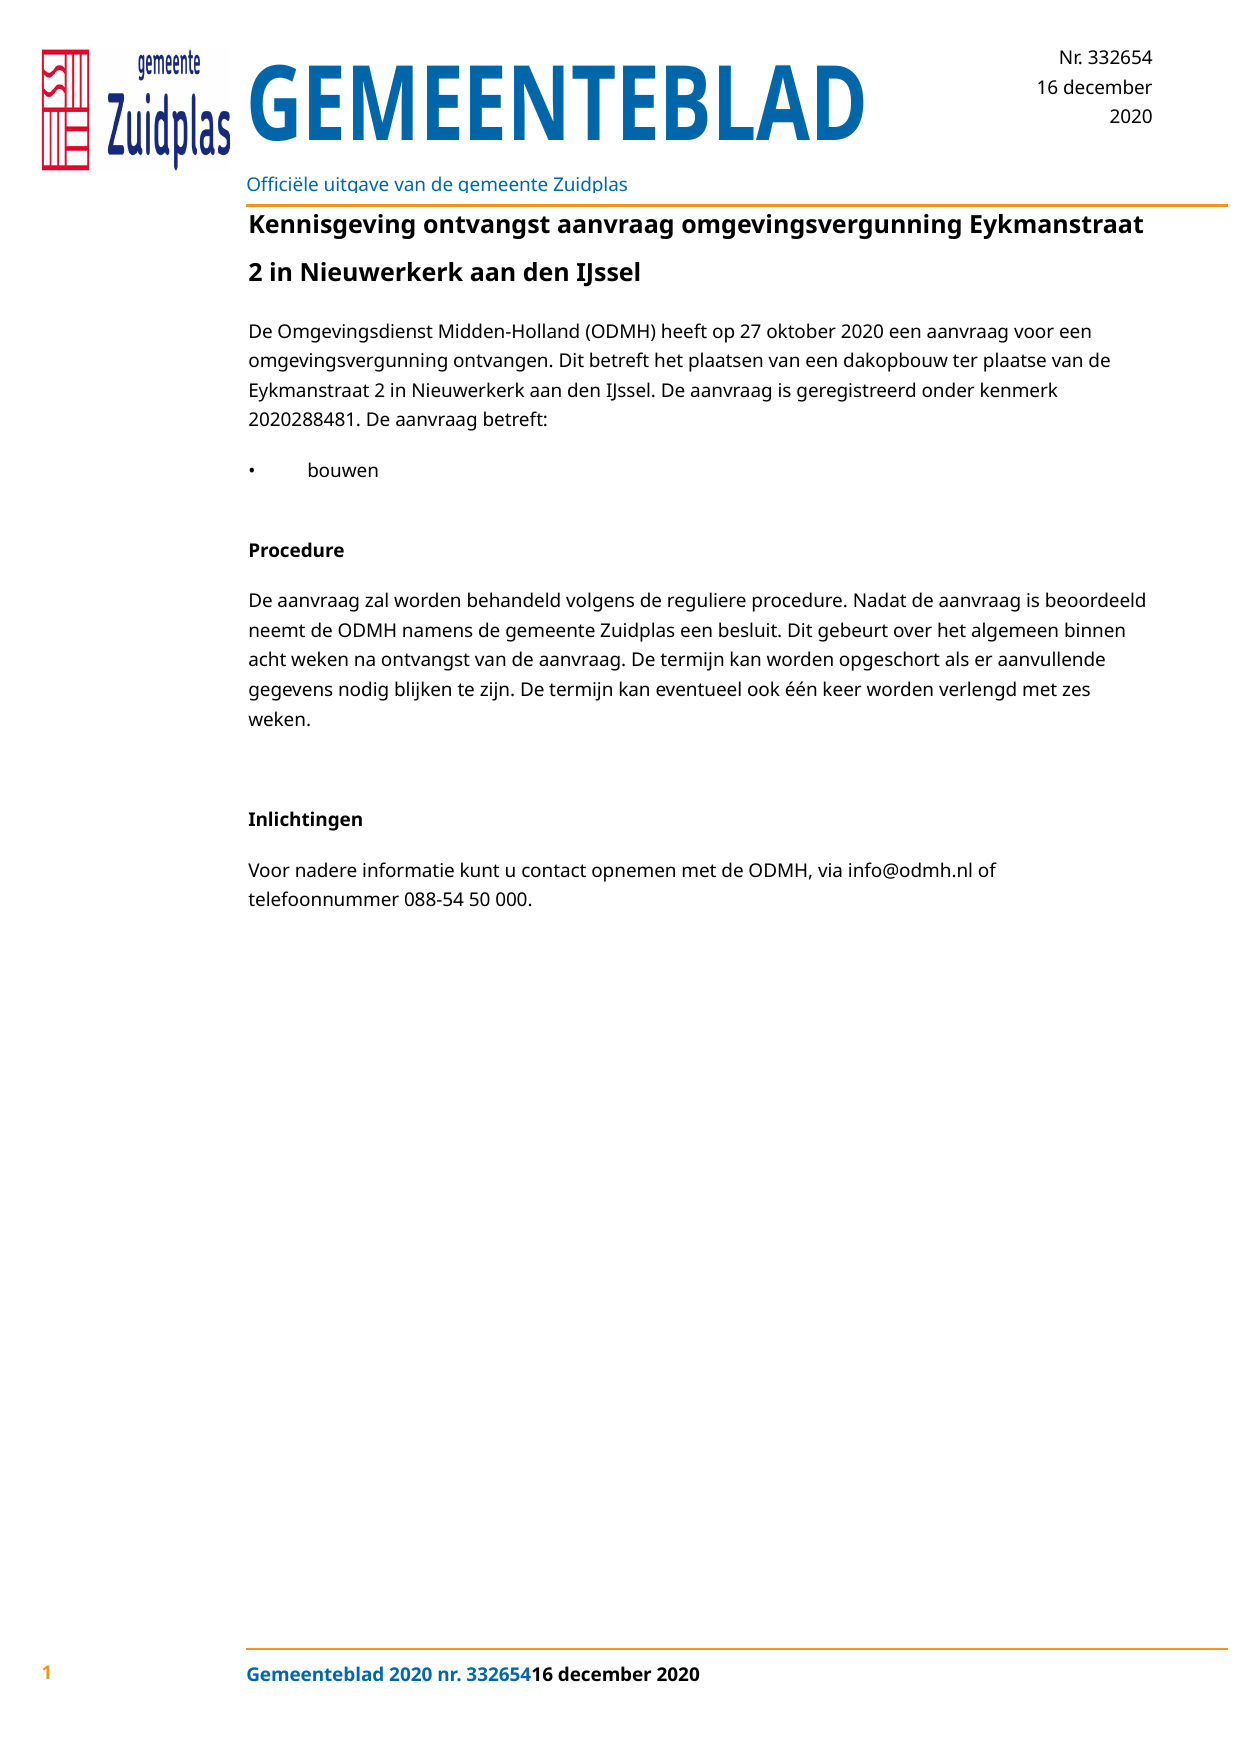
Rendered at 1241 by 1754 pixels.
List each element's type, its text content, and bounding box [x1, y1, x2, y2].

list bouwen [248, 457, 1152, 483]
text Voor nadere informatie kunt u contact opnemen met de ODMH, via info@odmh.nl of telefoonnummer 088-54 50 000. [248, 857, 1152, 912]
text De aanvraag zal worden behandeld volgens de reguliere procedure. Nadat de aanvraag is beoordeeld neemt de ODMH namens de gemeente Zuidplas een besluit. Dit gebeurt over het algemeen binnen acht weken na ontvangst van de aanvraag. De termijn kan worden opgeschort als er aanvullende gegevens nodig blijken te zijn. De termijn kan eventueel ook één keer worden verlengd met zes weken. [248, 587, 1152, 732]
text Procedure [248, 537, 1152, 563]
text Inlichtingen [248, 807, 1152, 832]
text De Omgevingsdienst Midden-Holland (ODMH) heeft op 27 oktober 2020 een aanvraag voor een omgevingsvergunning ontvangen. Dit betreft het plaatsen van een dakopbouw ter plaatse van de Eykmanstraat 2 in Nieuwerkerk aan den IJssel. De aanvraag is geregistreerd onder kenmerk 2020288481. De aanvraag betreft: [248, 318, 1152, 432]
text Kennisgeving ontvangst aanvraag omgevingsvergunning Eykmanstraat 2 in Nieuwerkerk aan den IJssel [248, 207, 1152, 288]
picture [41, 47, 231, 172]
